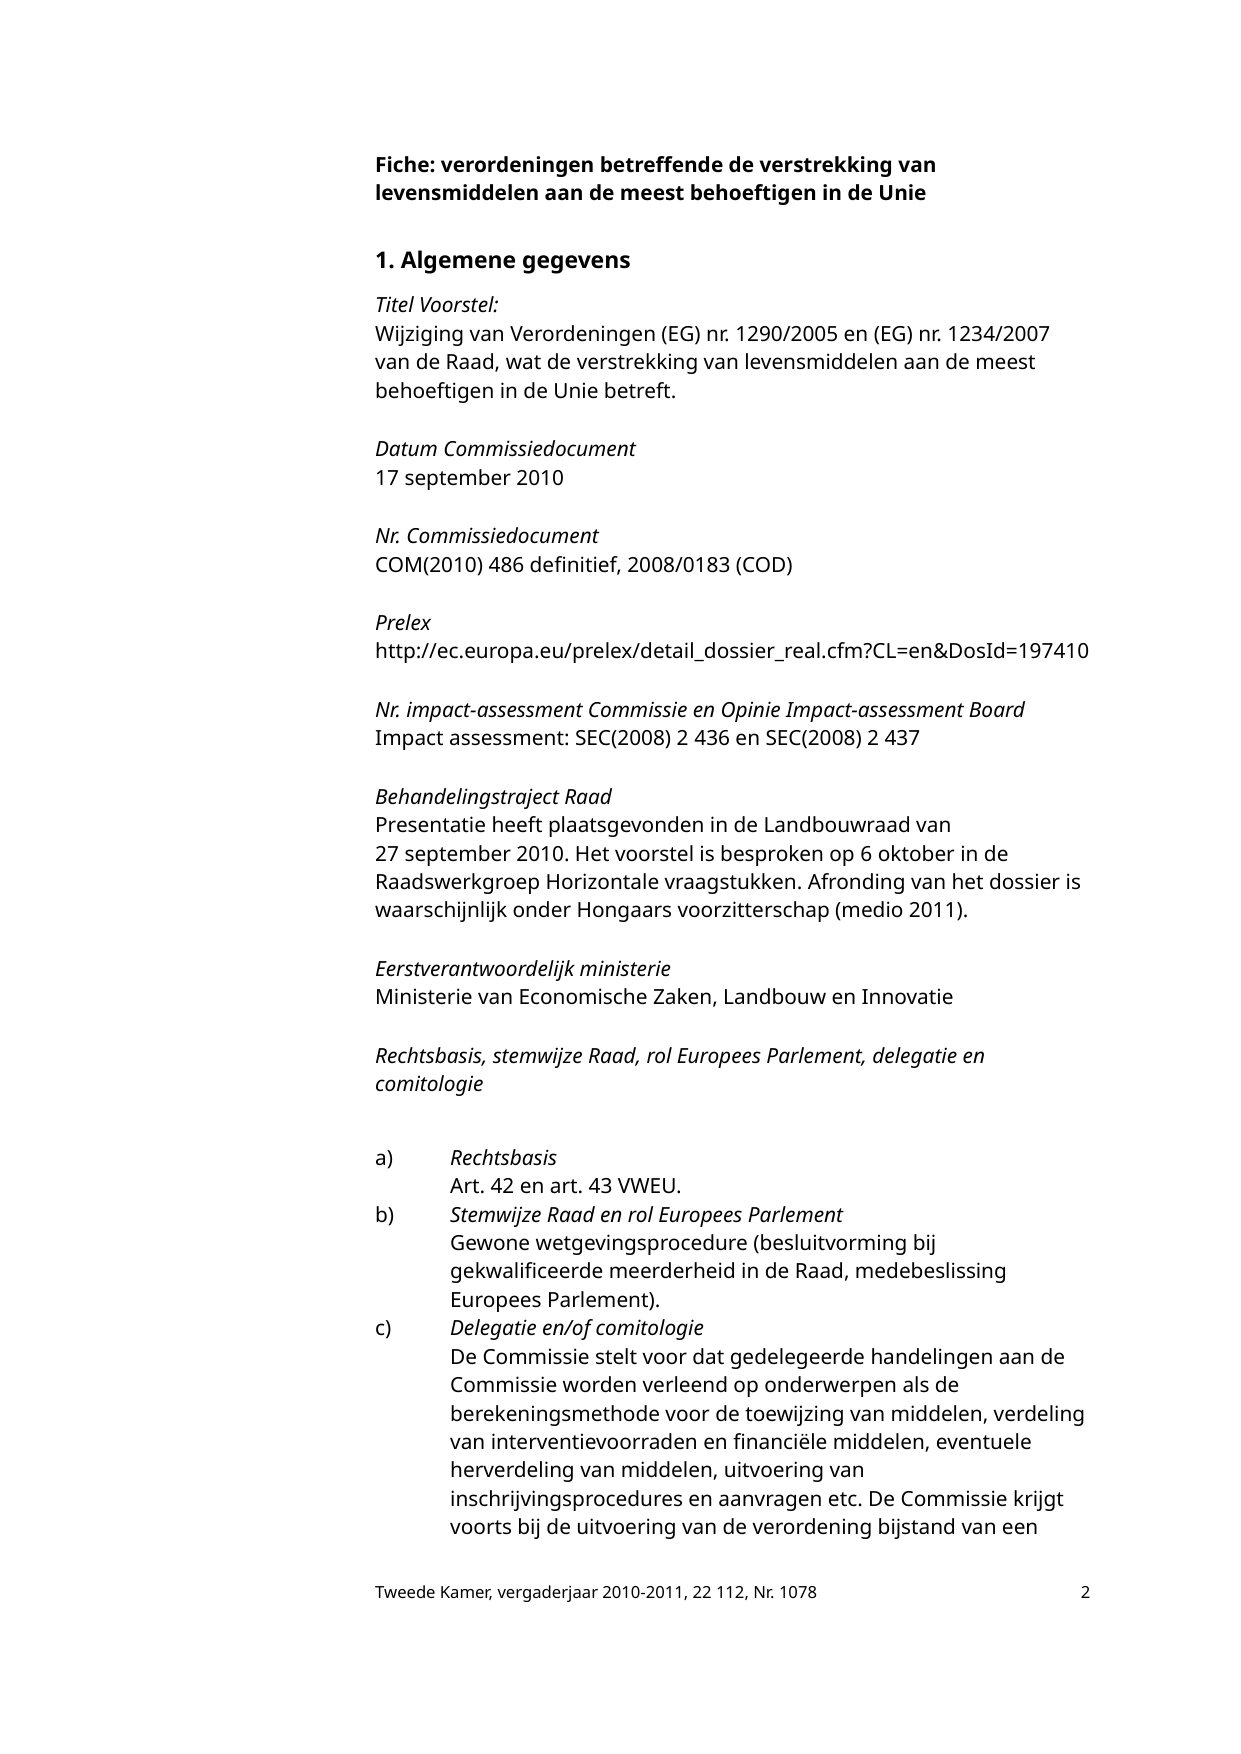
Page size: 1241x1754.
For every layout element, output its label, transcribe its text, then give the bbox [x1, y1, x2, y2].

text Fiche: verordeningen betreffende de verstrekking van levensmiddelen aan de meest behoeftigen in de Unie [375, 150, 1090, 207]
list Delegatie en/of comitologie [375, 1313, 1090, 1342]
list Gewone wetgevingsprocedure (besluitvorming bij gekwalificeerde meerderheid in de Raad, medebeslissing Europees Parlement). [375, 1228, 1090, 1313]
text Wijziging van Verordeningen (EG) nr. 1290/2005 en (EG) nr. 1234/2007 van de Raad, wat de verstrekking van levensmiddelen aan de meest behoeftigen in de Unie betreft. [375, 319, 1090, 404]
text http://ec.europa.eu/prelex/detail_dossier_real.cfm?CL=en&DosId=197410 [375, 637, 1090, 665]
text Impact assessment: SEC(2008) 2 436 en SEC(2008) 2 437 [375, 723, 1090, 752]
list Rechtsbasis [375, 1143, 1090, 1171]
text Ministerie van Economische Zaken, Landbouw en Innovatie [375, 982, 1090, 1011]
text COM(2010) 486 definitief, 2008/0183 (COD) [375, 550, 1090, 578]
subtitle 1. Algemene gegevens [375, 244, 1090, 276]
text Datum Commissiedocument [375, 434, 1090, 463]
text Titel Voorstel: [375, 291, 1090, 319]
list Stemwijze Raad en rol Europees Parlement [375, 1200, 1090, 1228]
text Nr. impact-assessment Commissie en Opinie Impact-assessment Board [375, 695, 1090, 723]
text Presentatie heeft plaatsgevonden in de Landbouwraad van 27 september 2010. Het voorstel is besproken op 6 oktober in de Raadswerkgroep Horizontale vraagstukken. Afronding van het dossier is waarschijnlijk onder Hongaars voorzitterschap (medio 2011). [375, 810, 1090, 924]
text Eerstverantwoordelijk ministerie [375, 954, 1090, 982]
list De Commissie stelt voor dat gedelegeerde handelingen aan de Commissie worden verleend op onderwerpen als de berekeningsmethode voor de toewijzing van middelen, verdeling van interventievoorraden en financiële middelen, eventuele herverdeling van middelen, uitvoering van inschrijvingsprocedures en aanvragen etc. De Commissie krijgt voorts bij de uitvoering van de verordening bijstand van een [375, 1342, 1090, 1541]
list Art. 42 en art. 43 VWEU. [375, 1171, 1090, 1200]
text Prelex [375, 608, 1090, 637]
text Nr. Commissiedocument [375, 521, 1090, 550]
text 17 september 2010 [375, 463, 1090, 491]
text Behandelingstraject Raad [375, 782, 1090, 810]
text Rechtsbasis, stemwijze Raad, rol Europees Parlement, delegatie en comitologie [375, 1041, 1090, 1098]
